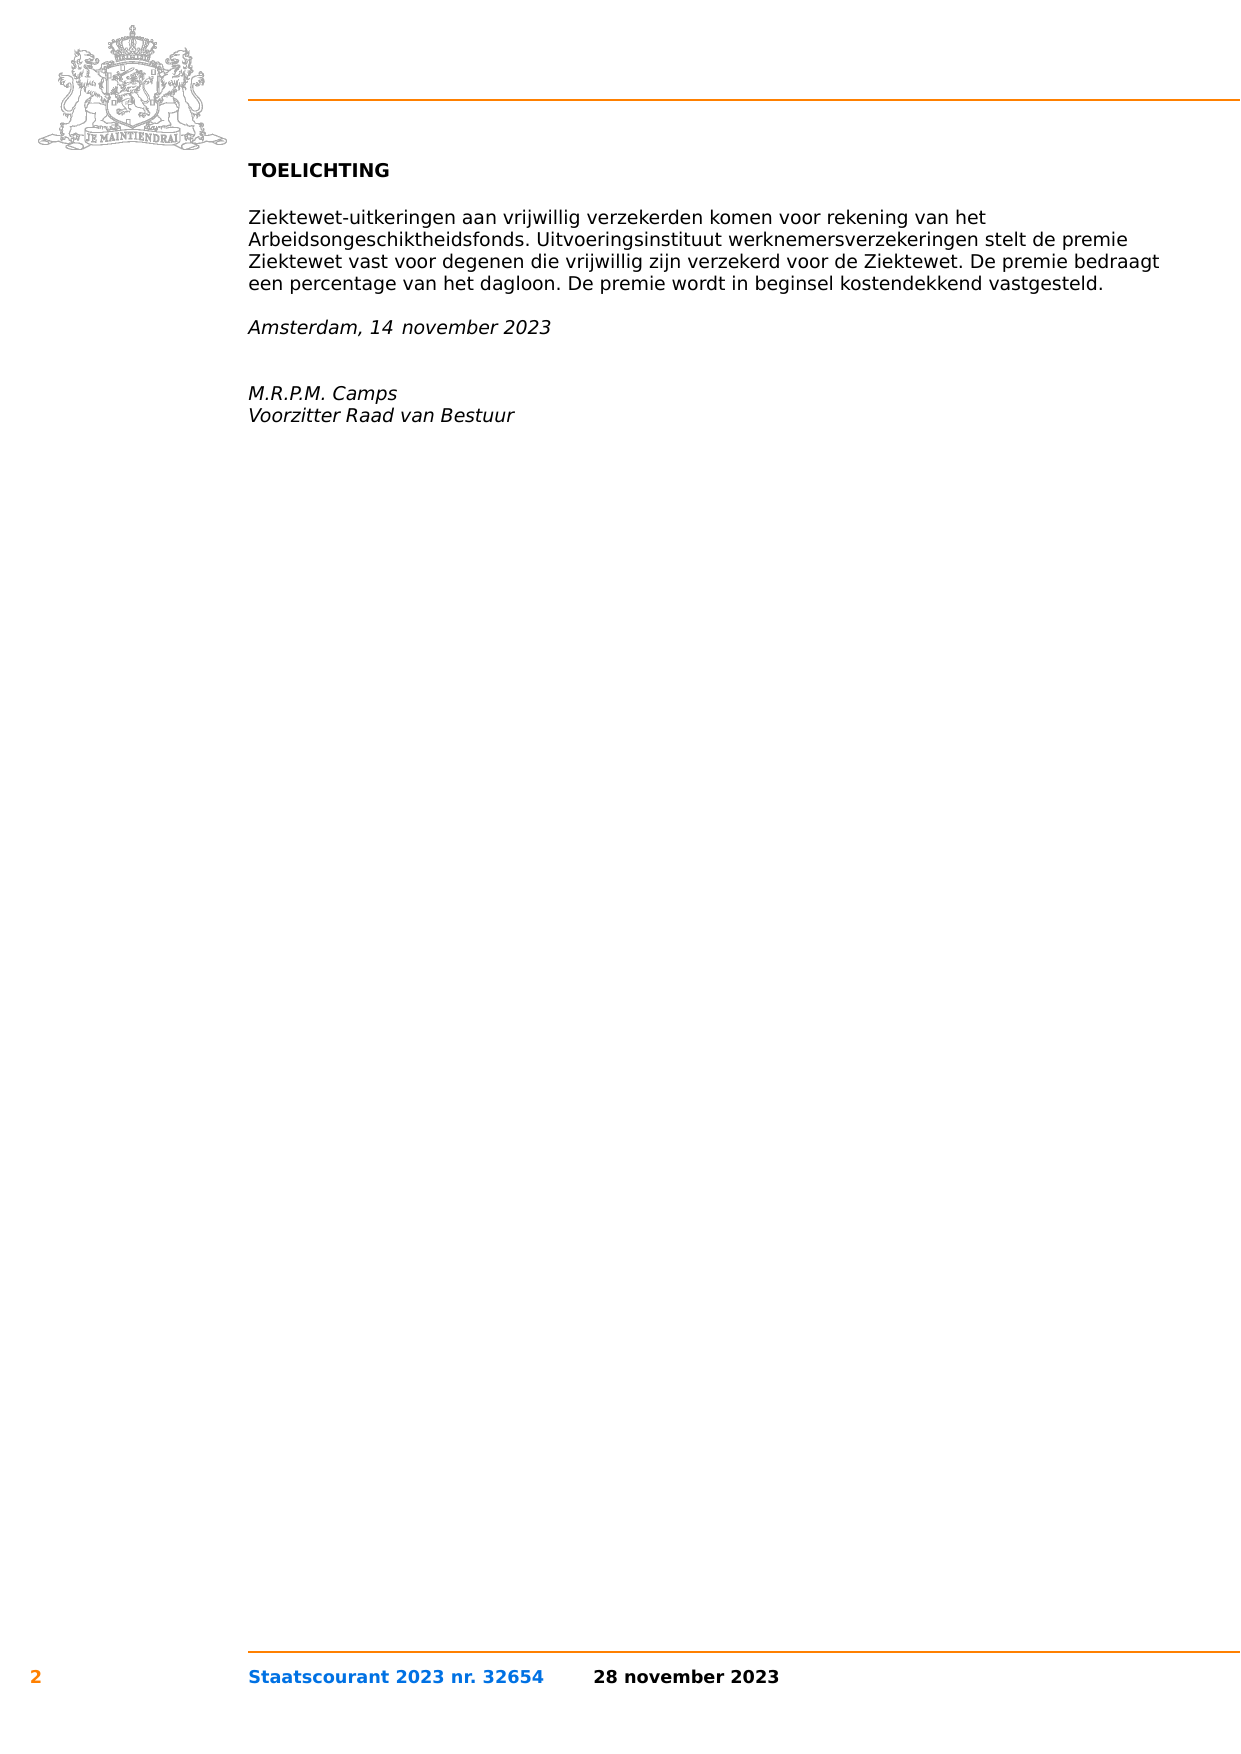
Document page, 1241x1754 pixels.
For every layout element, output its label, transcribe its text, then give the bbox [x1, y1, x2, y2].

text Amsterdam, 14 november 2023 [248, 317, 1163, 339]
text Ziektewet-uitkeringen aan vrijwillig verzekerden komen voor rekening van het Arbeidsongeschiktheidsfonds. Uitvoeringsinstituut werknemersverzekeringen stelt de premie Ziektewet vast voor degenen die vrijwillig zijn verzekerd voor de Ziektewet. De premie bedraagt een percentage van het dagloon. De premie wordt in beginsel kostendekkend vastgesteld. [248, 207, 1163, 295]
picture [38, 25, 227, 150]
text M.R.P.M. Camps Voorzitter Raad van Bestuur [248, 361, 1163, 426]
subtitle TOELICHTING [248, 160, 1163, 182]
